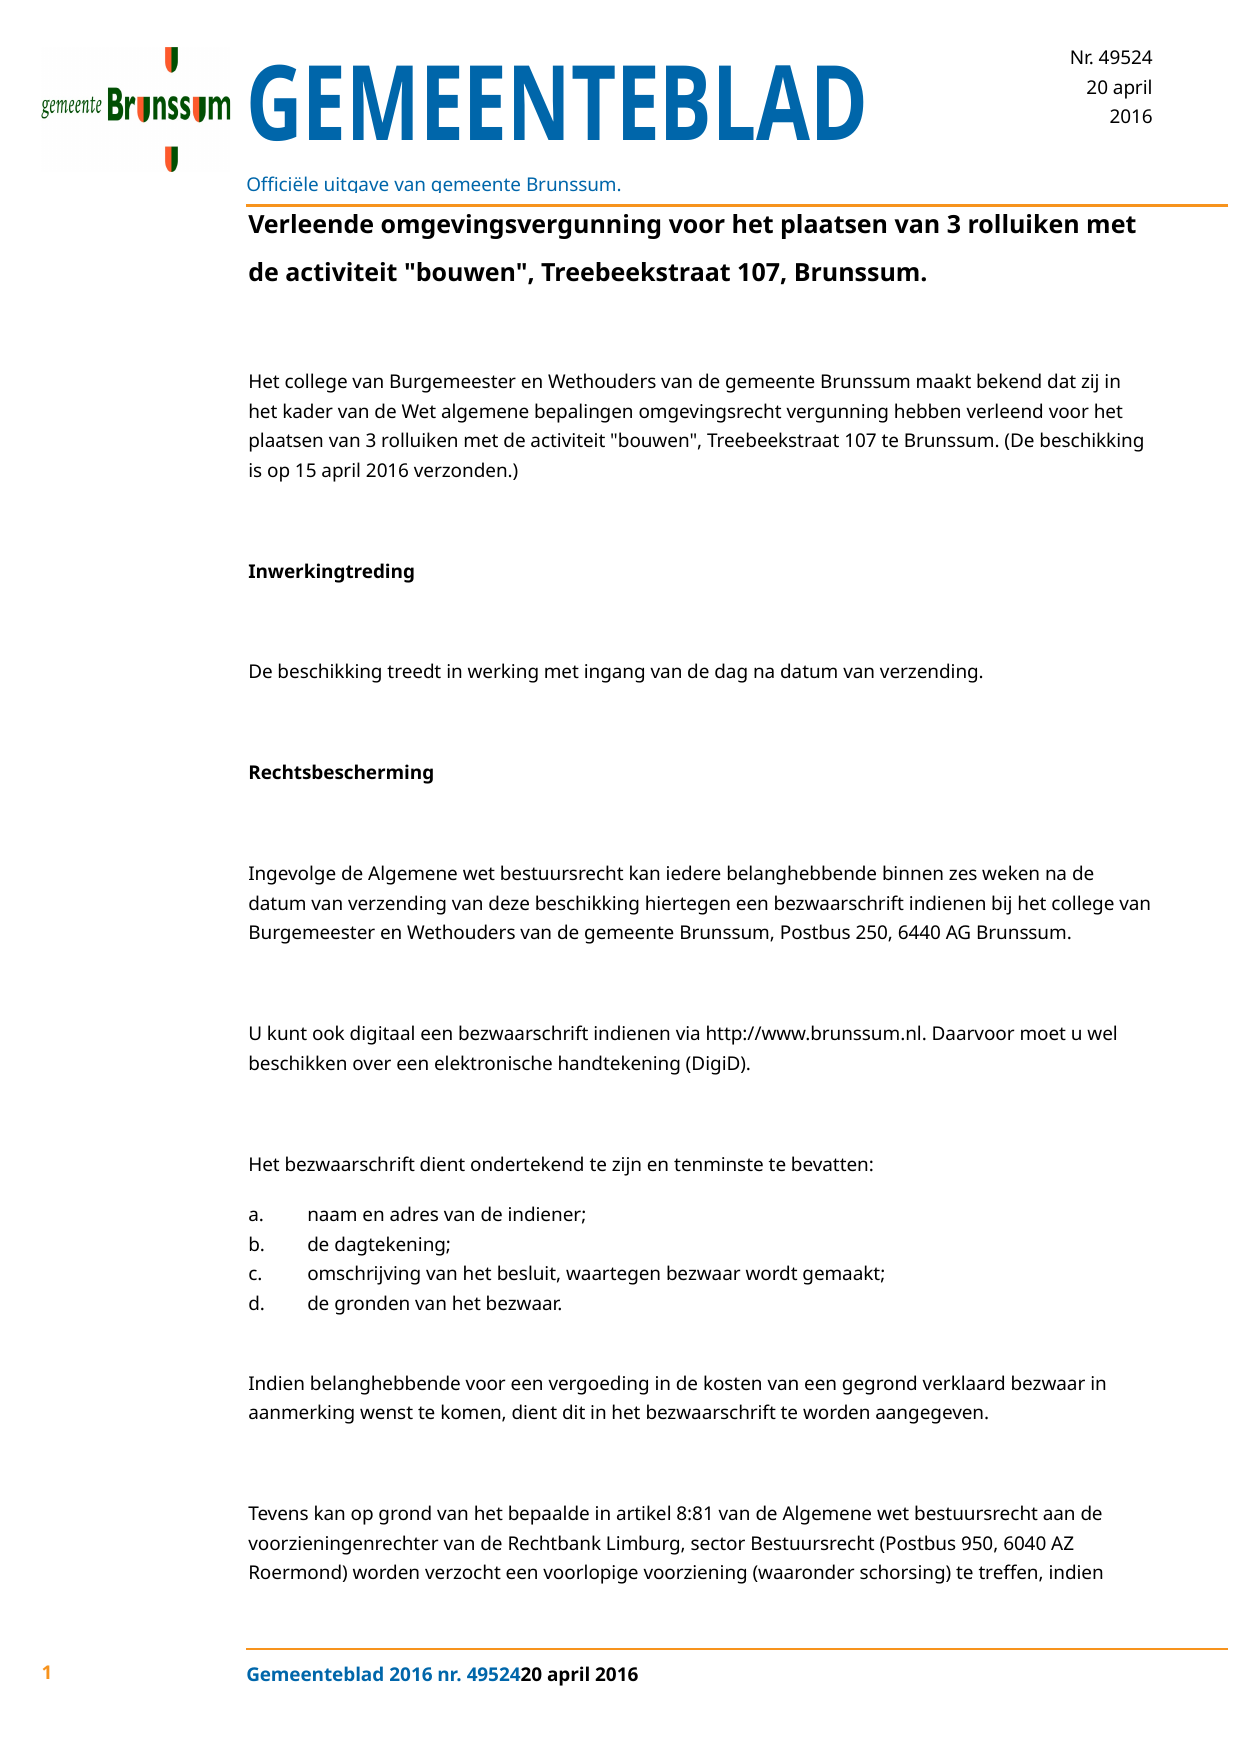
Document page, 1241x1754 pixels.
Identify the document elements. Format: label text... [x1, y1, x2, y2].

text De beschikking treedt in werking met ingang van de dag na datum van verzending. [248, 659, 1152, 684]
text Inwerkingtreding [248, 558, 1152, 584]
text U kunt ook digitaal een bezwaarschrift indienen via http://www.brunssum.nl. Daarvoor moet u wel beschikken over een elektronische handtekening (DigiD). [248, 1020, 1152, 1076]
list de dagtekening; [248, 1231, 1152, 1257]
picture [41, 47, 231, 172]
text Ingevolge de Algemene wet bestuursrecht kan iedere belanghebbende binnen zes weken na de datum van verzending van deze beschikking hiertegen een bezwaarschrift indienen bij het college van Burgemeester en Wethouders van de gemeente Brunssum, Postbus 250, 6440 AG Brunssum. [248, 860, 1152, 945]
text Rechtsbescherming [248, 759, 1152, 785]
list naam en adres van de indiener; [248, 1201, 1152, 1227]
list de gronden van het bezwaar. [248, 1290, 1152, 1316]
text Tevens kan op grond van het bepaalde in artikel 8:81 van de Algemene wet bestuursrecht aan de voorzieningenrechter van de Rechtbank Limburg, sector Bestuursrecht (Postbus 950, 6040 AZ Roermond) worden verzocht een voorlopige voorziening (waaronder schorsing) te treffen, indien [248, 1500, 1152, 1585]
text Indien belanghebbende voor een vergoeding in de kosten van een gegrond verklaard bezwaar in aanmerking wenst te komen, dient dit in het bezwaarschrift te worden aangegeven. [248, 1370, 1152, 1425]
list omschrijving van het besluit, waartegen bezwaar wordt gemaakt; [248, 1260, 1152, 1286]
text Verleende omgevingsvergunning voor het plaatsen van 3 rolluiken met de activiteit "bouwen", Treebeekstraat 107, Brunssum. [248, 207, 1152, 288]
text Het college van Burgemeester en Wethouders van de gemeente Brunssum maakt bekend dat zij in het kader van de Wet algemene bepalingen omgevingsrecht vergunning hebben verleend voor het plaatsen van 3 rolluiken met de activiteit "bouwen", Treebeekstraat 107 te Brunssum. (De beschikking is op 15 april 2016 verzonden.) [248, 368, 1152, 483]
text Het bezwaarschrift dient ondertekend te zijn en tenminste te bevatten: [248, 1151, 1152, 1177]
